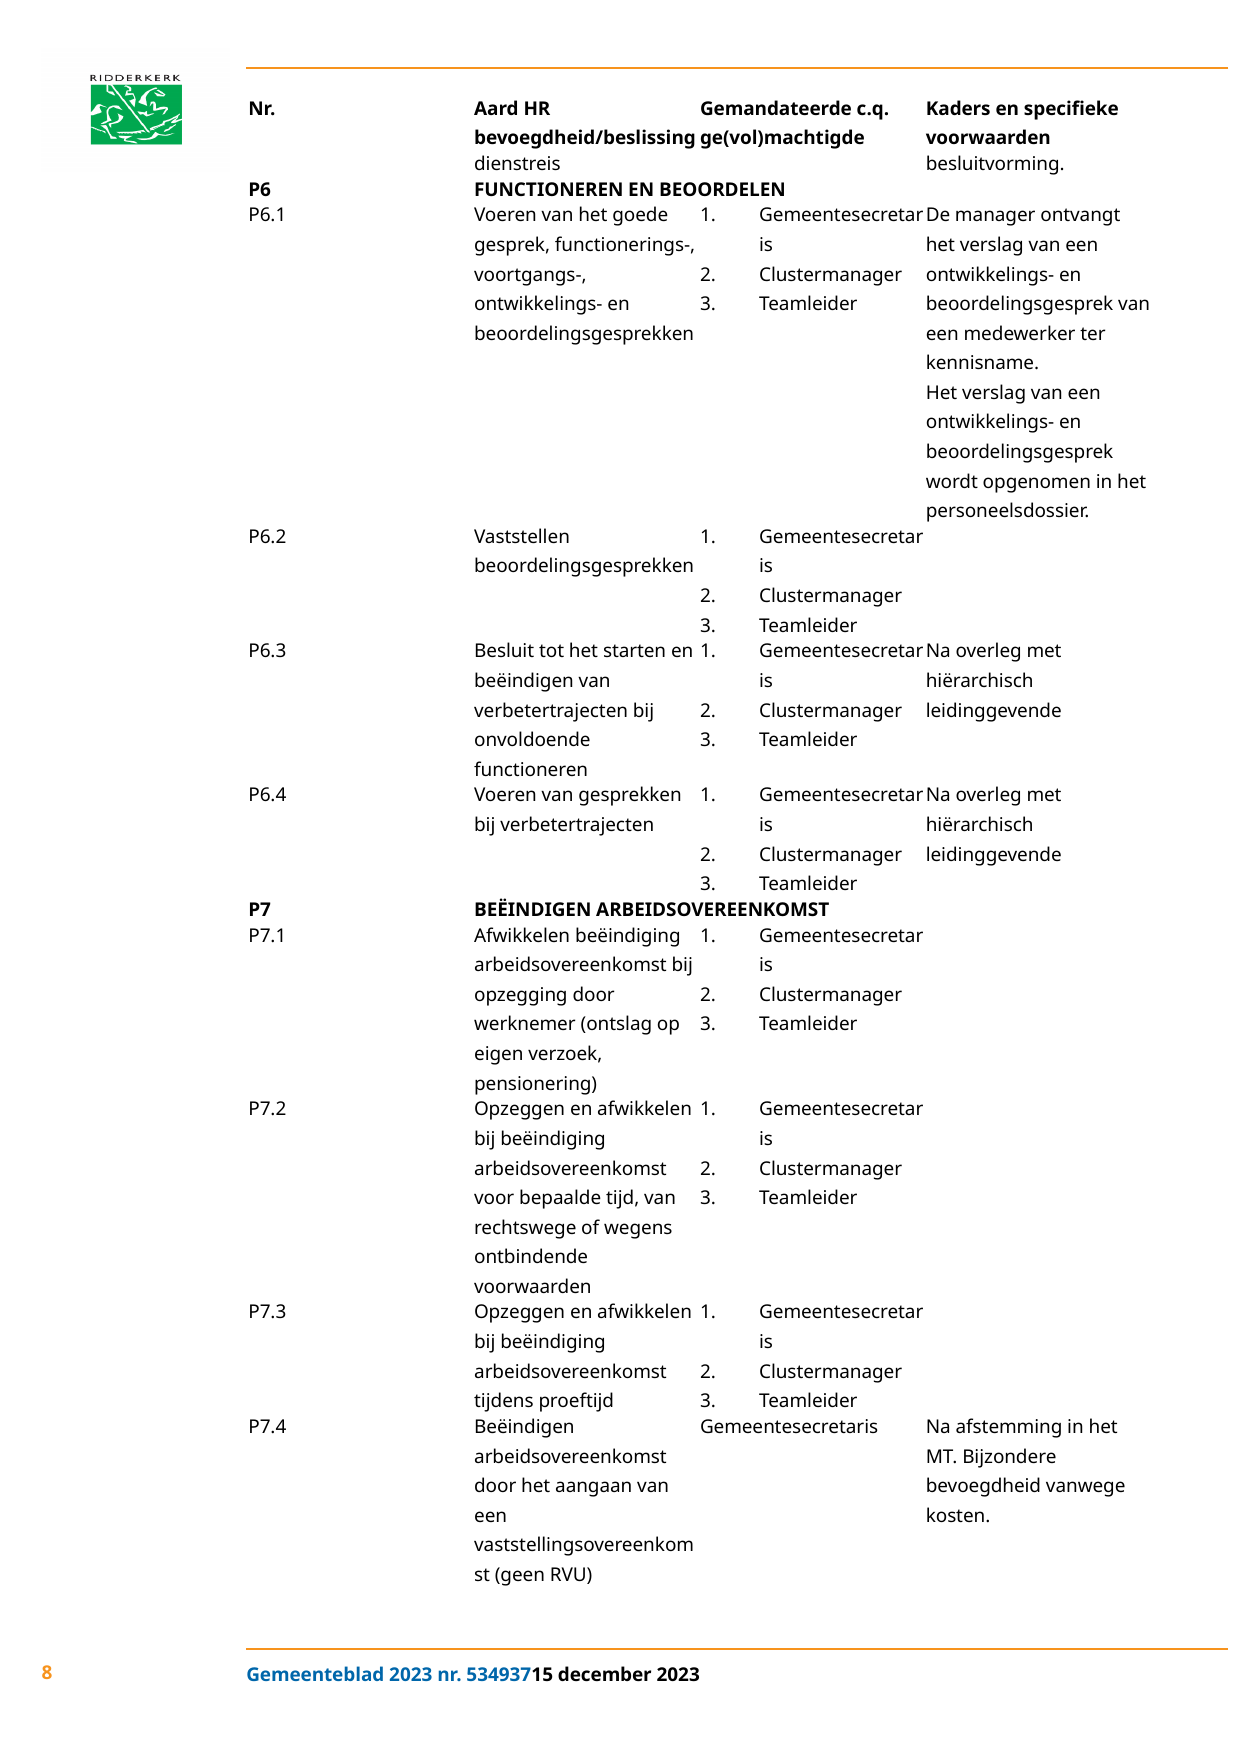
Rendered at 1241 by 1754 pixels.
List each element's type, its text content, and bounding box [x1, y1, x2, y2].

table_cell Gemeentesecretaris Clustermanager Teamleider [700, 202, 926, 523]
picture [41, 47, 231, 172]
table_header Kaders en specifieke voorwaarden [926, 95, 1152, 150]
table_cell BEËINDIGEN ARBEIDSOVEREENKOMST [474, 896, 1152, 922]
table_cell P7.4 [248, 1413, 474, 1587]
table_cell Afwikkelen beëindiging arbeidsovereenkomst bij opzegging door werknemer (ontslag op eigen verzoek, pensionering) [474, 922, 700, 1096]
table_cell P7.3 [248, 1299, 474, 1413]
table_cell Vaststellen beoordelingsgesprekken [474, 523, 700, 638]
table_cell FUNCTIONEREN EN BEOORDELEN [474, 176, 1152, 202]
table_cell Voeren van gesprekken bij verbetertrajecten [474, 782, 700, 896]
table_cell Gemeentesecretaris [700, 1413, 926, 1587]
table_cell P7 [248, 896, 474, 922]
table_cell Voeren van het goede gesprek, functionerings-, voortgangs-, ontwikkelings- en beoordelingsgesprekken [474, 202, 700, 523]
table_cell De manager ontvangt het verslag van een ontwikkelings- en beoordelingsgesprek van een medewerker ter kennisname. Het verslag van een ontwikkelings- en beoordelingsgesprek wordt opgenomen in het personeelsdossier. [926, 202, 1152, 523]
table_cell [700, 150, 926, 176]
table_header Nr. [248, 95, 474, 150]
table_cell [248, 150, 474, 176]
table_cell Gemeentesecretaris Clustermanager Teamleider [700, 1096, 926, 1299]
table_cell Na afstemming in het MT. Bijzondere bevoegdheid vanwege kosten. [926, 1413, 1152, 1587]
table_cell Gemeentesecretaris Clustermanager Teamleider [700, 782, 926, 896]
table_cell Gemeentesecretaris Clustermanager Teamleider [700, 638, 926, 782]
table_cell Gemeentesecretaris Clustermanager Teamleider [700, 523, 926, 638]
table_cell Na overleg met hiërarchisch leidinggevende [926, 782, 1152, 896]
table_cell Besluit tot het starten en beëindigen van verbetertrajecten bij onvoldoende functioneren [474, 638, 700, 782]
table_header Gemandateerde c.q. ge(vol)machtigde [700, 95, 926, 150]
table_cell Opzeggen en afwikkelen bij beëindiging arbeidsovereenkomst tijdens proeftijd [474, 1299, 700, 1413]
table_cell Opzeggen en afwikkelen bij beëindiging arbeidsovereenkomst voor bepaalde tijd, van rechtswege of wegens ontbindende voorwaarden [474, 1096, 700, 1299]
table_header Aard HR bevoegdheid/beslissing [474, 95, 700, 150]
table_cell [926, 922, 1152, 1096]
table_cell P6 [248, 176, 474, 202]
table_cell [926, 1299, 1152, 1413]
table_cell P6.1 [248, 202, 474, 523]
table_cell Beëindigen arbeidsovereenkomst door het aangaan van een vaststellingsovereenkomst (geen RVU) [474, 1413, 700, 1587]
table_cell Na overleg met hiërarchisch leidinggevende [926, 638, 1152, 782]
table_cell P6.2 [248, 523, 474, 638]
table_cell P6.4 [248, 782, 474, 896]
table_cell Gemeentesecretaris Clustermanager Teamleider [700, 922, 926, 1096]
table_cell [926, 523, 1152, 638]
table_cell P7.2 [248, 1096, 474, 1299]
table_cell dienstreis [474, 150, 700, 176]
table_cell P6.3 [248, 638, 474, 782]
table_cell Gemeentesecretaris Clustermanager Teamleider [700, 1299, 926, 1413]
table_cell P7.1 [248, 922, 474, 1096]
table_cell besluitvorming. [926, 150, 1152, 176]
table_cell [926, 1096, 1152, 1299]
